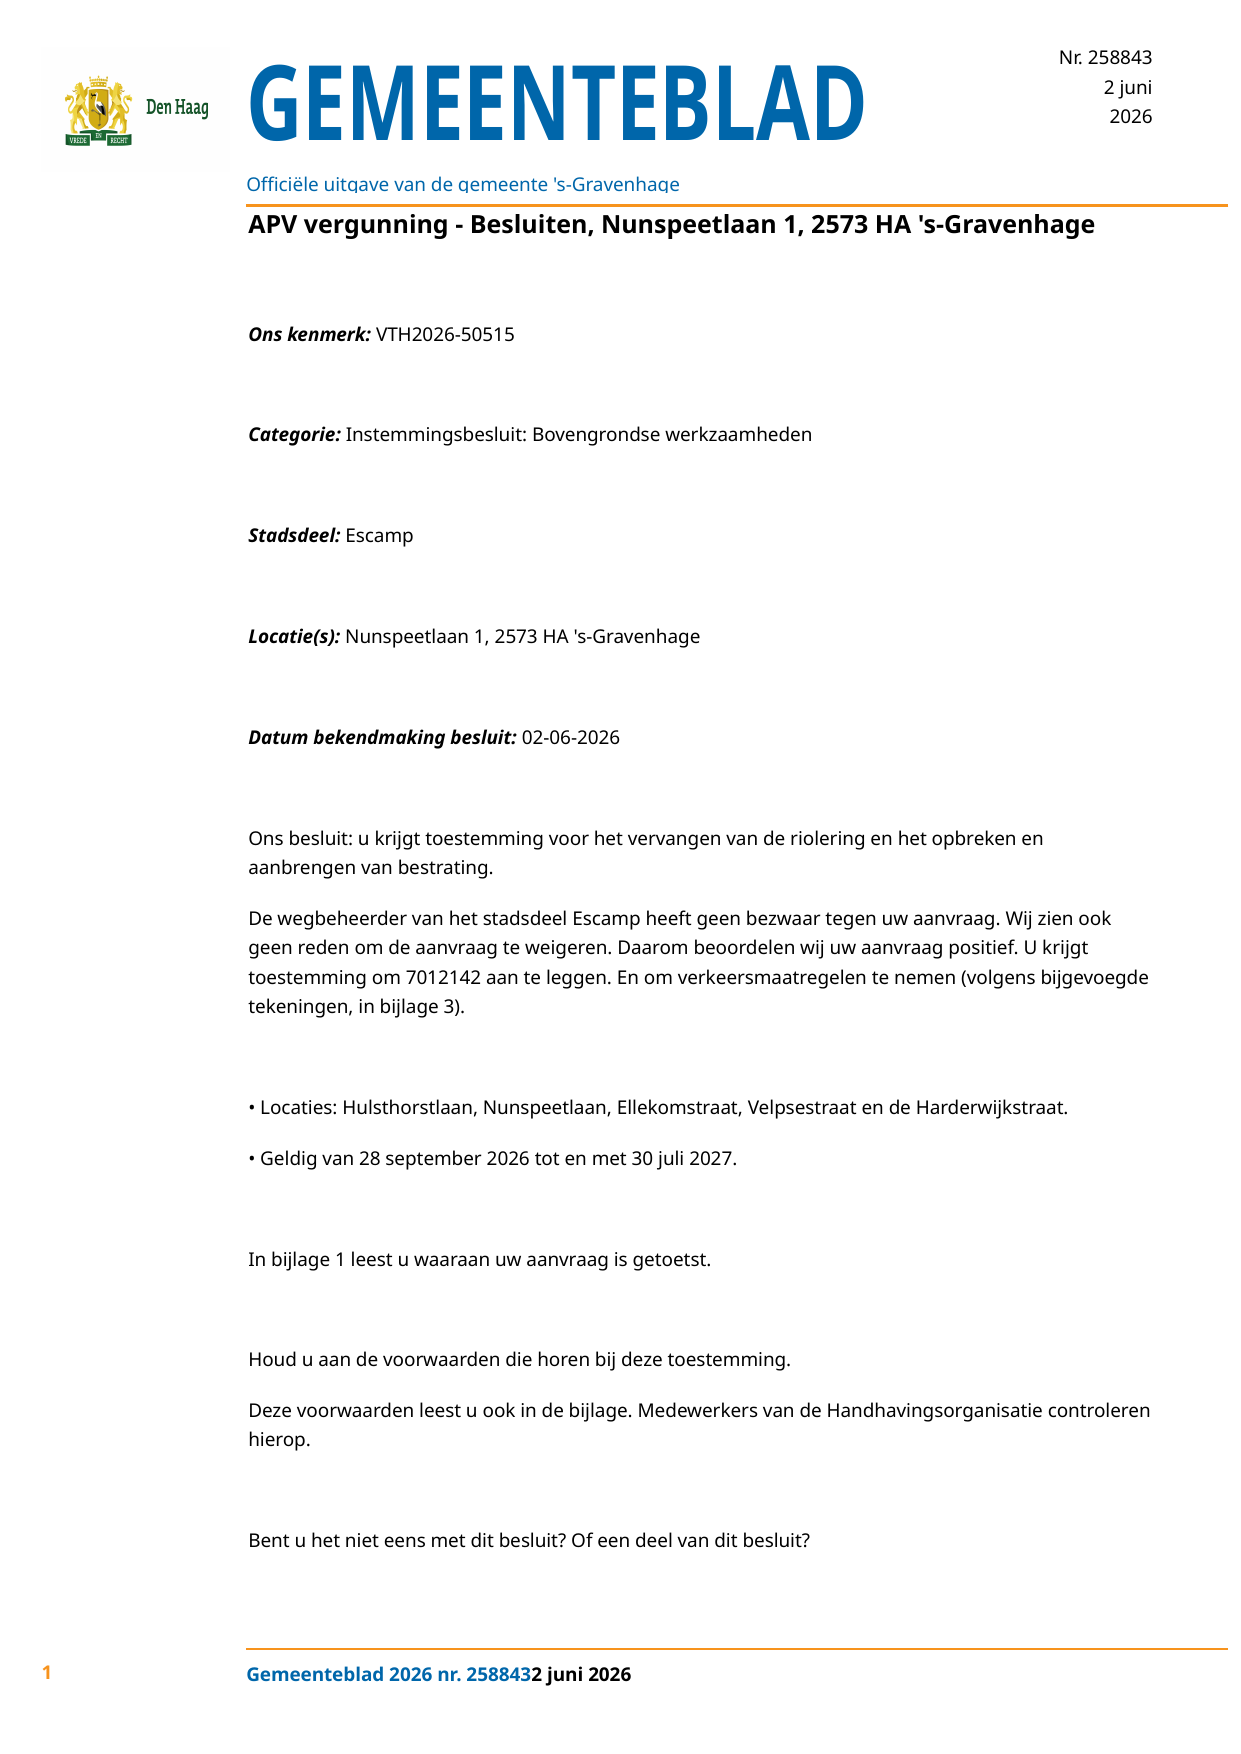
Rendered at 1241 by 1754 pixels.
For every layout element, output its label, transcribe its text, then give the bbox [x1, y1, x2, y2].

text Deze voorwaarden leest u ook in de bijlage. Medewerkers van de Handhavingsorganisatie controleren hierop. [248, 1397, 1152, 1452]
text Ons besluit: u krijgt toestemming voor het vervangen van de riolering en het opbreken en aanbrengen van bestrating. [248, 825, 1152, 880]
text Bent u het niet eens met dit besluit? Of een deel van dit besluit? [248, 1527, 1152, 1553]
picture [41, 47, 231, 172]
text In bijlage 1 leest u waaraan uw aanvraag is getoetst. [248, 1246, 1152, 1271]
text • Geldig van 28 september 2026 tot en met 30 juli 2027. [248, 1145, 1152, 1171]
text APV vergunning - Besluiten, Nunspeetlaan 1, 2573 HA 's-Gravenhage [248, 207, 1152, 241]
text Datum bekendmaking besluit: 02-06-2026 [248, 724, 1152, 750]
text • Locaties: Hulsthorstlaan, Nunspeetlaan, Ellekomstraat, Velpsestraat en de Harderwijkstraat. [248, 1094, 1152, 1120]
text De wegbeheerder van het stadsdeel Escamp heeft geen bezwaar tegen uw aanvraag. Wij zien ook geen reden om de aanvraag te weigeren. Daarom beoordelen wij uw aanvraag positief. U krijgt toestemming om 7012142 aan te leggen. En om verkeersmaatregelen te nemen (volgens bijgevoegde tekeningen, in bijlage 3). [248, 905, 1152, 1019]
text Locatie(s): Nunspeetlaan 1, 2573 HA 's-Gravenhage [248, 623, 1152, 649]
text Ons kenmerk: VTH2026-50515 [248, 321, 1152, 346]
text Houd u aan de voorwaarden die horen bij deze toestemming. [248, 1347, 1152, 1372]
text Categorie: Instemmingsbesluit: Bovengrondse werkzaamheden [248, 422, 1152, 447]
text Stadsdeel: Escamp [248, 522, 1152, 548]
